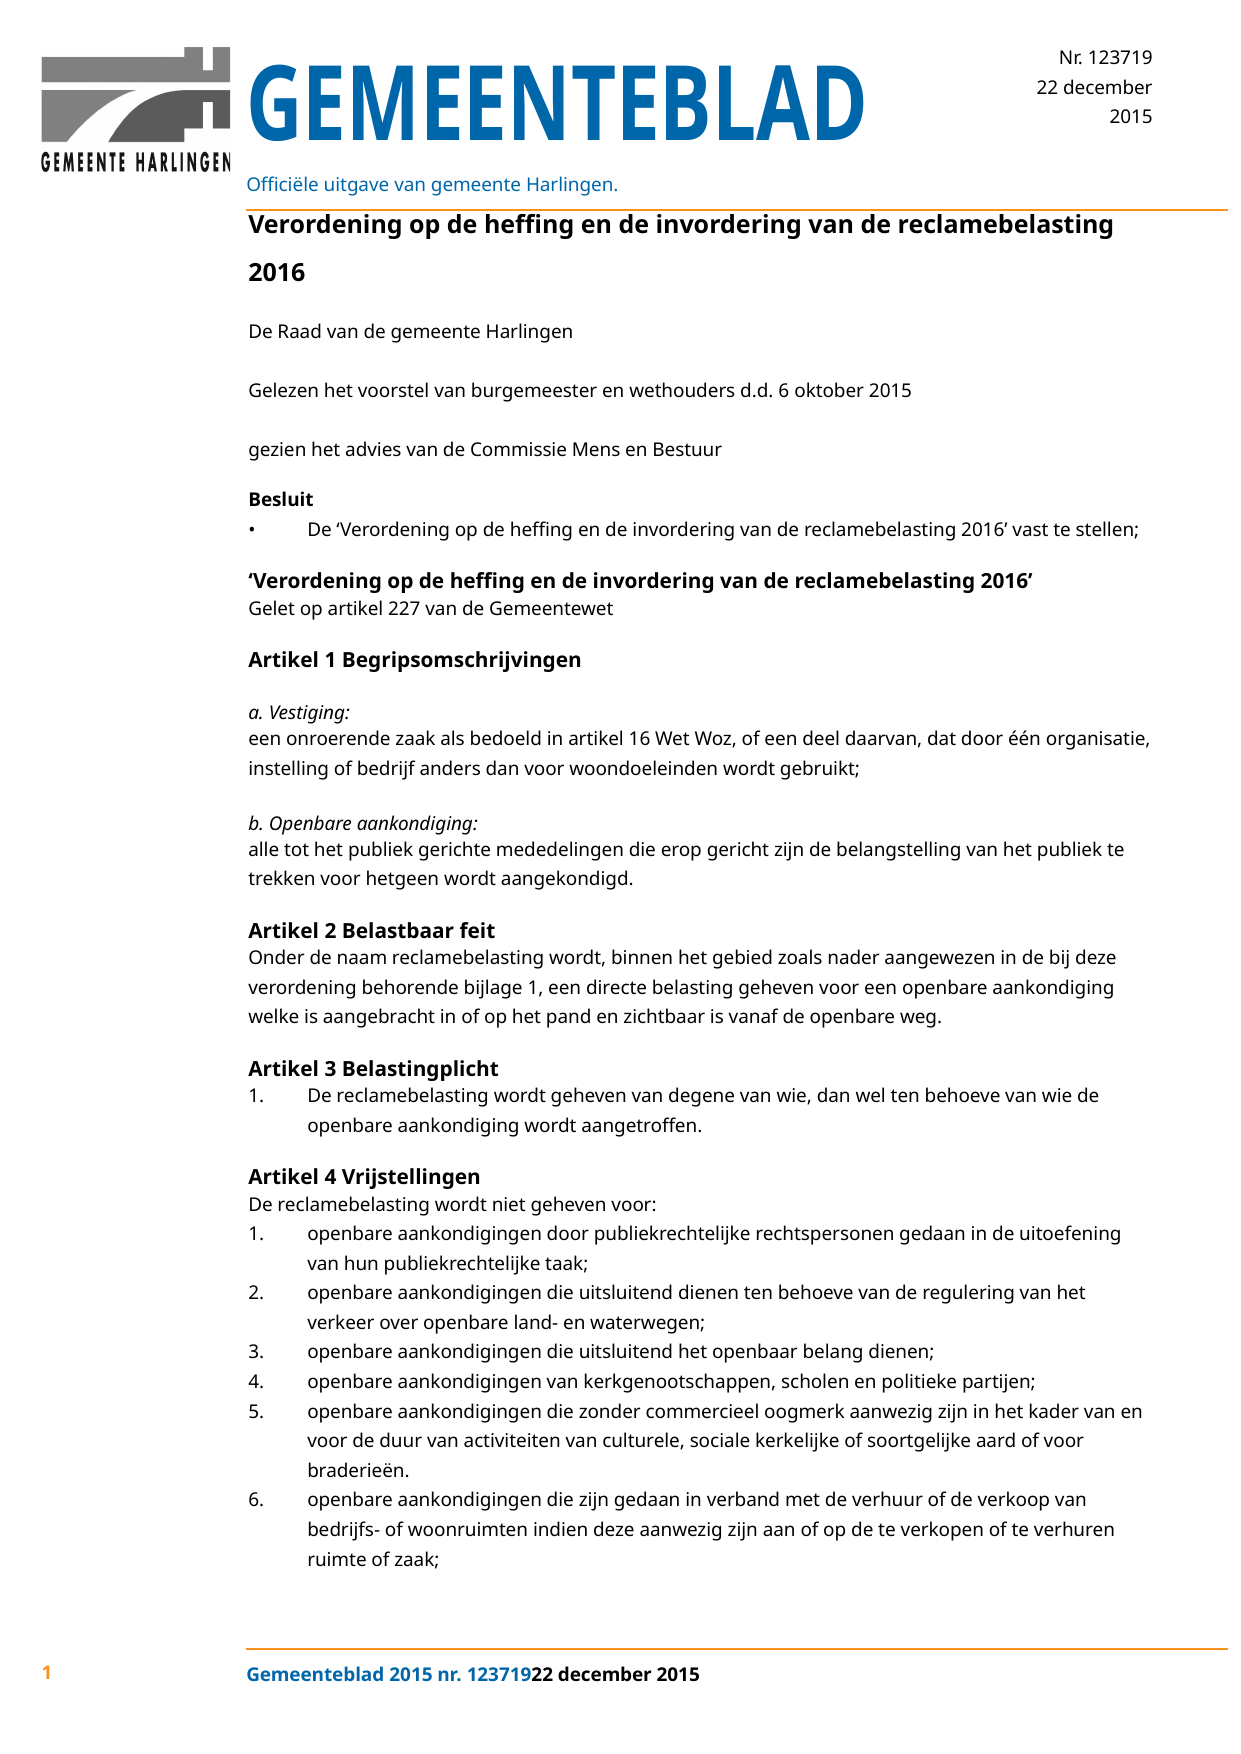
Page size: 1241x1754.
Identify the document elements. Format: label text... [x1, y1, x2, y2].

list openbare aankondigingen die zijn gedaan in verband met de verhuur of de verkoop van bedrijfs- of woonruimten indien deze aanwezig zijn aan of op de te verkopen of te verhuren ruimte of zaak; [248, 1487, 1152, 1572]
list openbare aankondigingen die uitsluitend het openbaar belang dienen; [248, 1339, 1152, 1364]
text Gelezen het voorstel van burgemeester en wethouders d.d. 6 oktober 2015 [248, 377, 1152, 403]
text De Raad van de gemeente Harlingen [248, 318, 1152, 344]
list openbare aankondigingen van kerkgenootschappen, scholen en politieke partijen; [248, 1368, 1152, 1394]
text Onder de naam reclamebelasting wordt, binnen het gebied zoals nader aangewezen in de bij deze verordening behorende bijlage 1, een directe belasting geheven voor een openbare aankondiging welke is aangebracht in of op het pand en zichtbaar is vanaf de openbare weg. [248, 944, 1152, 1029]
text Besluit [248, 487, 1152, 512]
text De reclamebelasting wordt niet geheven voor: [248, 1191, 1152, 1217]
list De reclamebelasting wordt geheven van degene van wie, dan wel ten behoeve van wie de openbare aankondiging wordt aangetroffen. [248, 1082, 1152, 1138]
text Artikel 3 Belastingplicht [248, 1054, 1152, 1082]
text alle tot het publiek gerichte mededelingen die erop gericht zijn de belangstelling van het publiek te trekken voor hetgeen wordt aangekondigd. [248, 836, 1152, 891]
text Verordening op de heffing en de invordering van de reclamebelasting 2016 [248, 211, 1152, 288]
list openbare aankondigingen die uitsluitend dienen ten behoeve van de regulering van het verkeer over openbare land- en waterwegen; [248, 1279, 1152, 1335]
text een onroerende zaak als bedoeld in artikel 16 Wet Woz, of een deel daarvan, dat door één organisatie, instelling of bedrijf anders dan voor woondoeleinden wordt gebruikt; [248, 725, 1152, 781]
list openbare aankondigingen door publiekrechtelijke rechtspersonen gedaan in de uitoefening van hun publiekrechtelijke taak; [248, 1220, 1152, 1276]
text Artikel 2 Belastbaar feit [248, 916, 1152, 944]
text a. Vestiging: [248, 699, 1152, 725]
text Artikel 1 Begripsomschrijvingen [248, 645, 1152, 674]
text Artikel 4 Vrijstellingen [248, 1162, 1152, 1191]
text b. Openbare aankondiging: [248, 810, 1152, 836]
list openbare aankondigingen die zonder commercieel oogmerk aanwezig zijn in het kader van en voor de duur van activiteiten van culturele, sociale kerkelijke of soortgelijke aard of voor braderieën. [248, 1398, 1152, 1483]
text Gelet op artikel 227 van de Gemeentewet [248, 595, 1152, 621]
text ‘Verordening op de heffing en de invordering van de reclamebelasting 2016’ [248, 567, 1152, 595]
text gezien het advies van de Commissie Mens en Bestuur [248, 436, 1152, 462]
picture [41, 47, 231, 172]
list De ‘Verordening op de heffing en de invordering van de reclamebelasting 2016’ vast te stellen; [248, 516, 1152, 542]
